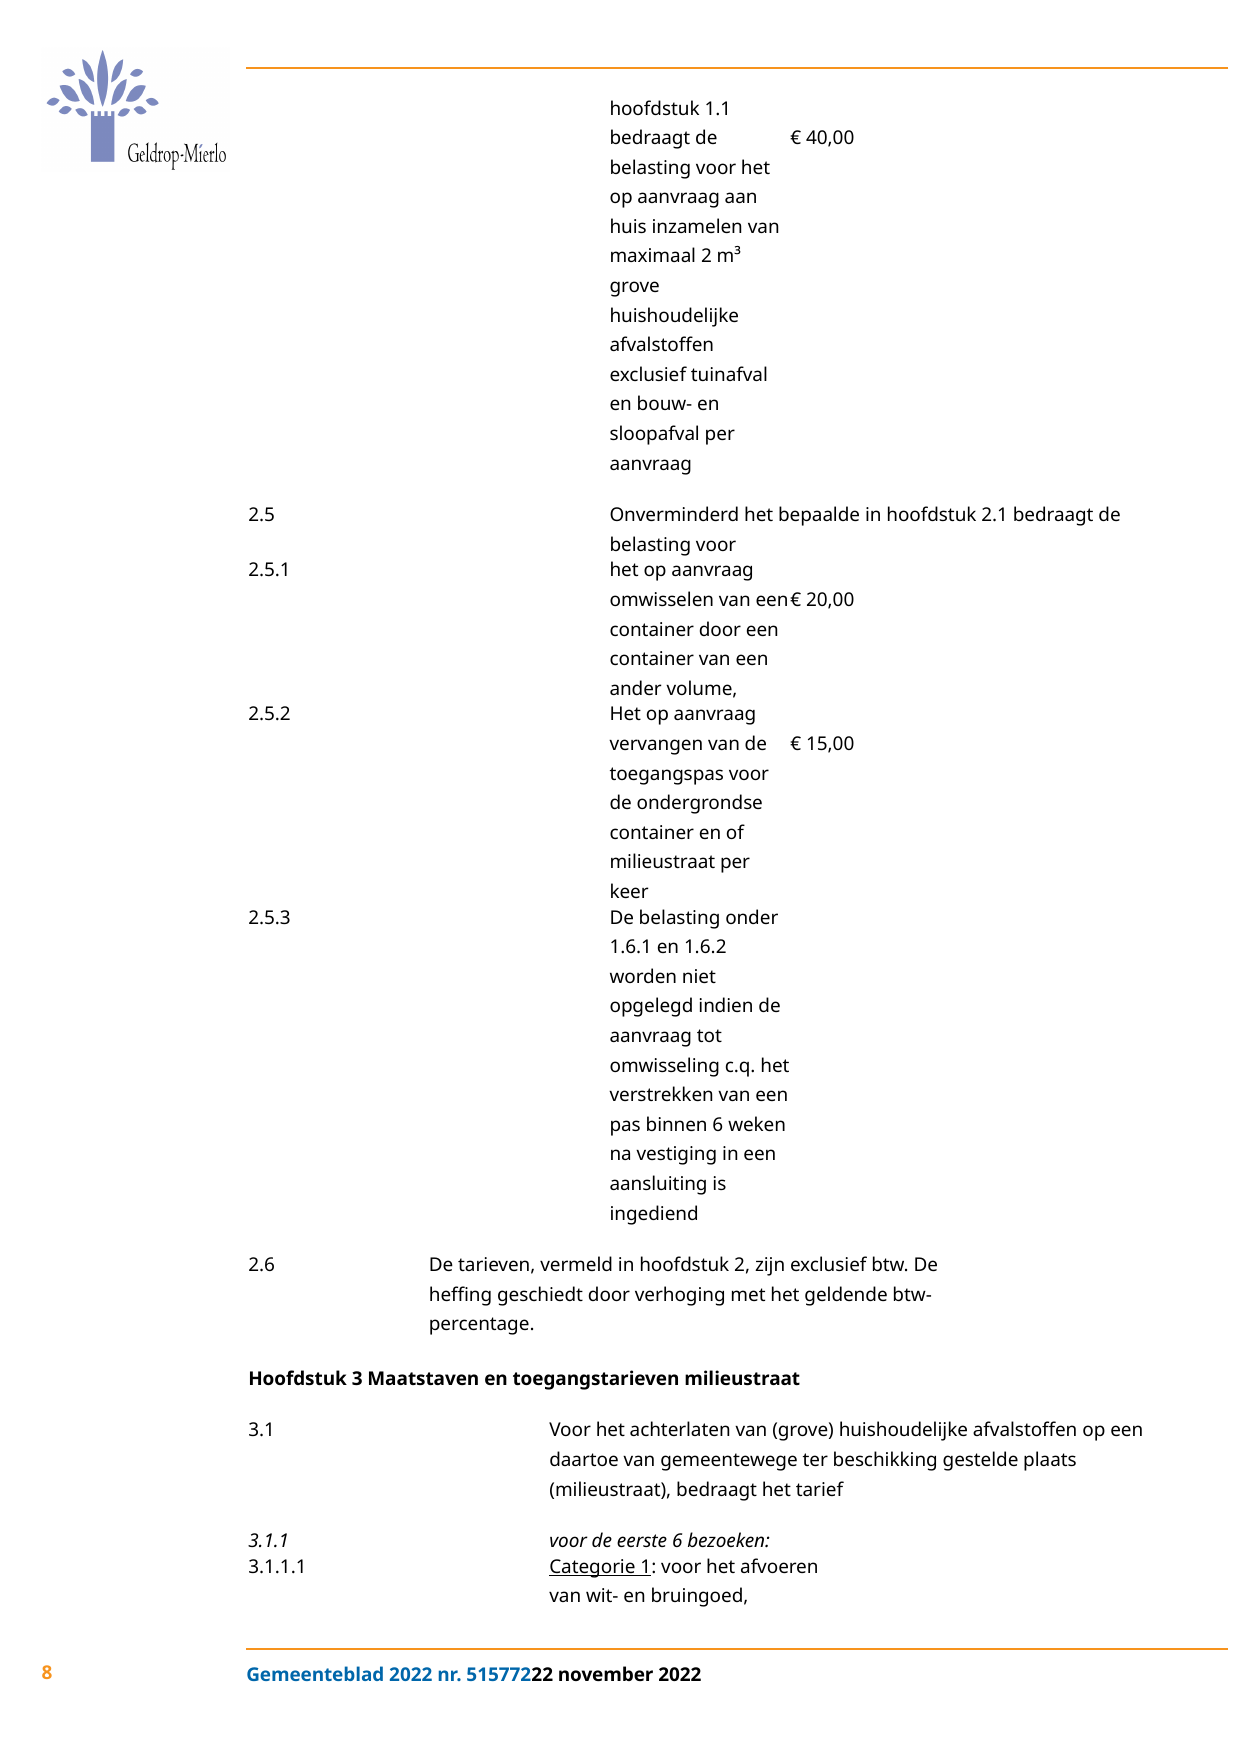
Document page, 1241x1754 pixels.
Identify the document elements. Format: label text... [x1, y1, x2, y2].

table_cell [971, 1225, 1152, 1251]
table_cell 3.1.1 [248, 1527, 549, 1553]
table_header Hoofdstuk 3 Maatstaven en toegangstarieven milieustraat [248, 1365, 850, 1391]
table_cell [248, 1391, 549, 1417]
table_cell € 20,00 [790, 557, 1152, 701]
table_cell [971, 1251, 1152, 1336]
table_cell Categorie 1: voor het afvoeren van wit- en bruingoed, [549, 1553, 850, 1608]
table_cell [248, 1225, 429, 1251]
table_cell [609, 1336, 790, 1362]
table_cell 3.1.1.1 [248, 1553, 549, 1608]
picture [41, 47, 231, 172]
table_cell [429, 1225, 971, 1251]
table_cell 2.6 [248, 1251, 429, 1336]
table_cell [549, 1391, 850, 1417]
table_header [850, 1365, 1152, 1391]
table_cell 2.5 [248, 501, 609, 557]
table_cell De tarieven, vermeld in hoofdstuk 2, zijn exclusief btw. De heffing geschiedt door verhoging met het geldende btw-percentage. [429, 1251, 971, 1336]
table_cell [248, 95, 609, 476]
table_cell [850, 1391, 1152, 1417]
table_cell [790, 904, 1152, 1225]
table_cell [248, 1501, 549, 1527]
table_cell [549, 1501, 850, 1527]
table_cell voor de eerste 6 bezoeken: [549, 1527, 850, 1553]
table_cell hoofdstuk 1.1 bedraagt de belasting voor het op aanvraag aan huis inzamelen van maximaal 2 m³ grove huishoudelijke afvalstoffen exclusief tuinafval en bouw- en sloopafval per aanvraag [609, 95, 790, 476]
table_cell het op aanvraag omwisselen van een container door een container van een ander volume, [609, 557, 790, 701]
table_cell Het op aanvraag vervangen van de toegangspas voor de ondergrondse container en of milieustraat per keer [609, 701, 790, 904]
table_cell [850, 1501, 1152, 1527]
table_cell [790, 476, 1152, 501]
table_cell 3.1 [248, 1417, 549, 1501]
table_cell [609, 476, 790, 501]
table_cell [850, 1527, 1152, 1553]
table_cell Voor het achterlaten van (grove) huishoudelijke afvalstoffen op een daartoe van gemeentewege ter beschikking gestelde plaats (milieustraat), bedraagt het tarief [549, 1417, 1152, 1501]
table_cell [248, 476, 609, 501]
table_cell Onverminderd het bepaalde in hoofdstuk 2.1 bedraagt de belasting voor [609, 501, 1152, 557]
table_cell 2.5.3 [248, 904, 609, 1225]
table_cell [850, 1553, 1152, 1608]
table_cell € 40,00 [790, 95, 1152, 476]
table_cell € 15,00 [790, 701, 1152, 904]
table_cell 2.5.1 [248, 557, 609, 701]
table_cell 2.5.2 [248, 701, 609, 904]
table_cell [790, 1336, 1152, 1362]
table_cell De belasting onder 1.6.1 en 1.6.2 worden niet opgelegd indien de aanvraag tot omwisseling c.q. het verstrekken van een pas binnen 6 weken na vestiging in een aansluiting is ingediend [609, 904, 790, 1225]
table_cell [248, 1336, 609, 1362]
